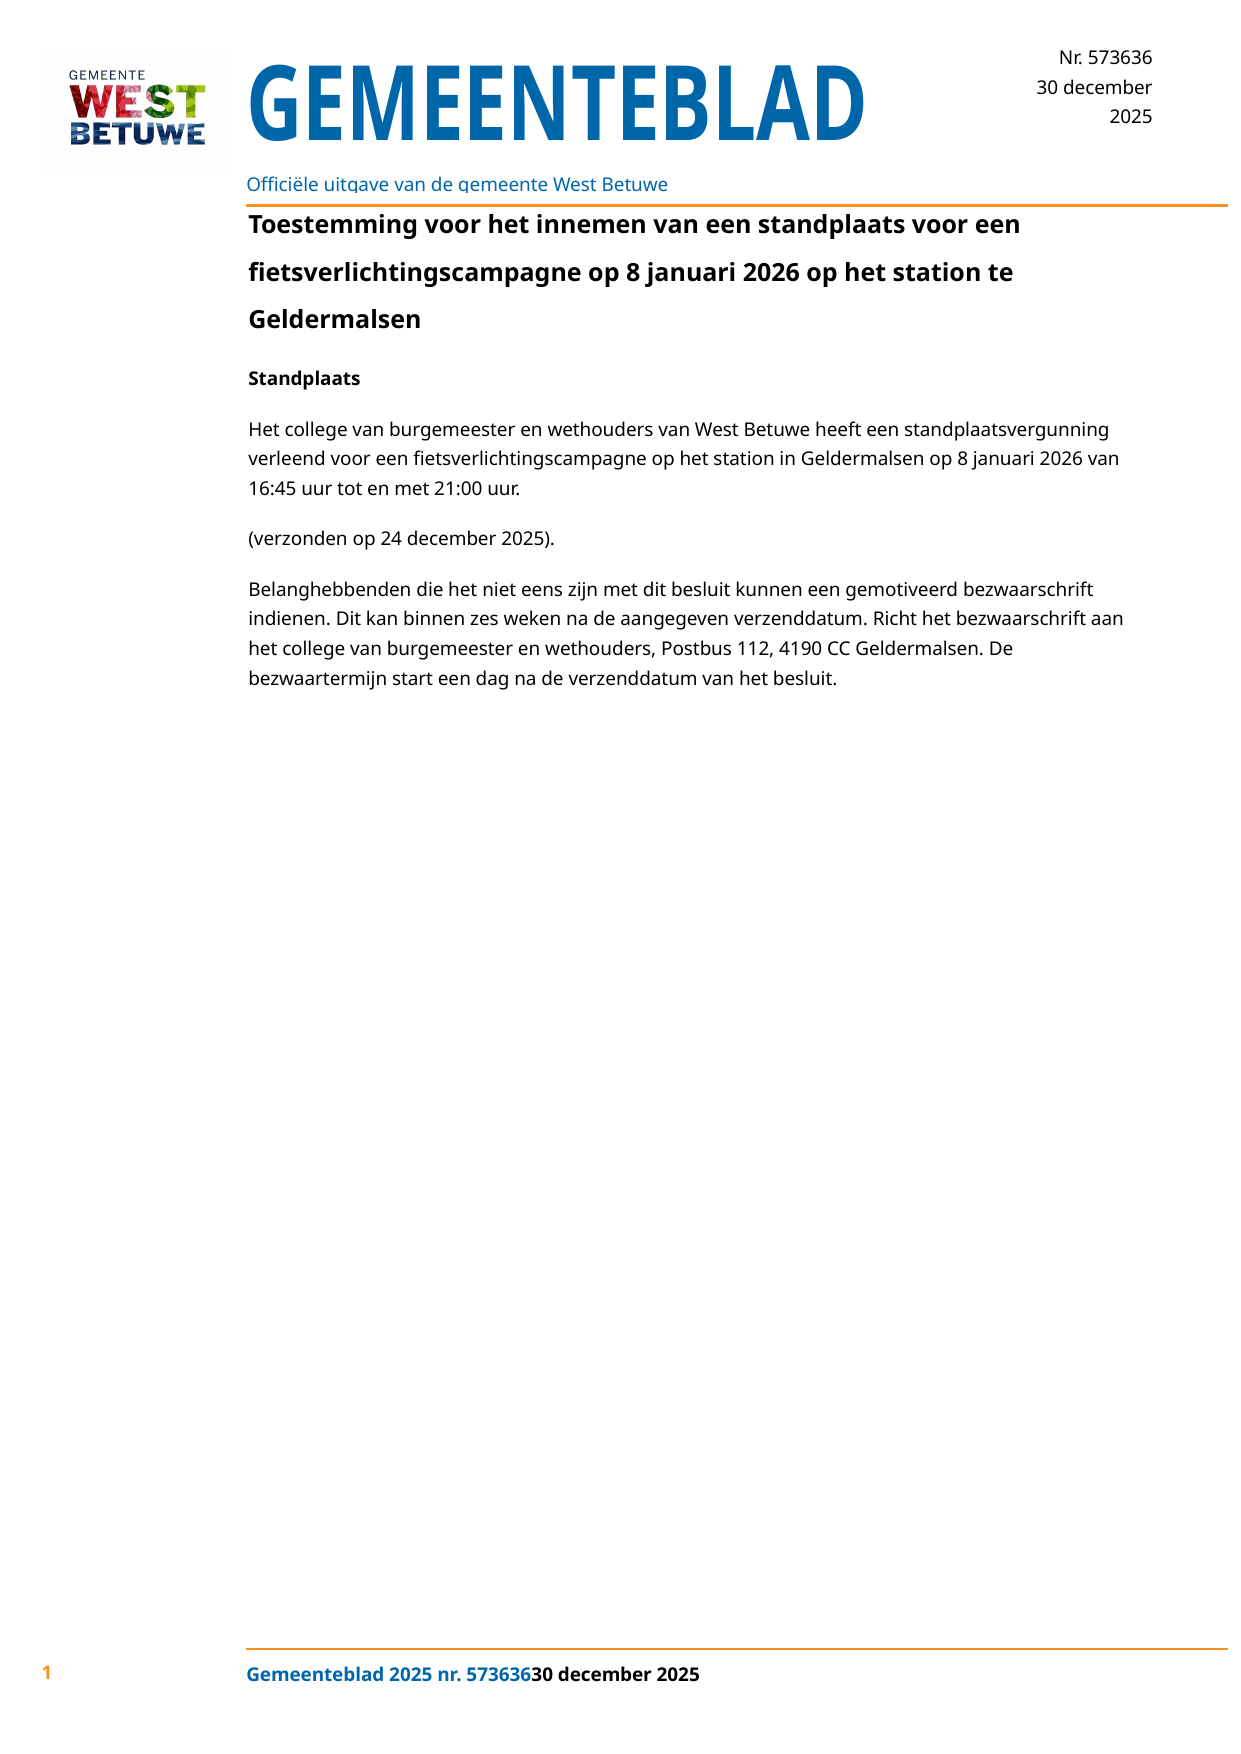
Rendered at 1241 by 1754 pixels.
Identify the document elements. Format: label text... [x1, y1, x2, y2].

text Standplaats [248, 366, 1152, 391]
text Belanghebbenden die het niet eens zijn met dit besluit kunnen een gemotiveerd bezwaarschrift indienen. Dit kan binnen zes weken na de aangegeven verzenddatum. Richt het bezwaarschrift aan het college van burgemeester en wethouders, Postbus 112, 4190 CC Geldermalsen. De bezwaartermijn start een dag na de verzenddatum van het besluit. [248, 576, 1152, 690]
text Toestemming voor het innemen van een standplaats voor een fietsverlichtingscampagne op 8 januari 2026 op het station te Geldermalsen [248, 207, 1152, 336]
text (verzonden op 24 december 2025). [248, 526, 1152, 551]
picture [41, 47, 231, 172]
text Het college van burgemeester en wethouders van West Betuwe heeft een standplaatsvergunning verleend voor een fietsverlichtingscampagne op het station in Geldermalsen op 8 januari 2026 van 16:45 uur tot en met 21:00 uur. [248, 416, 1152, 501]
